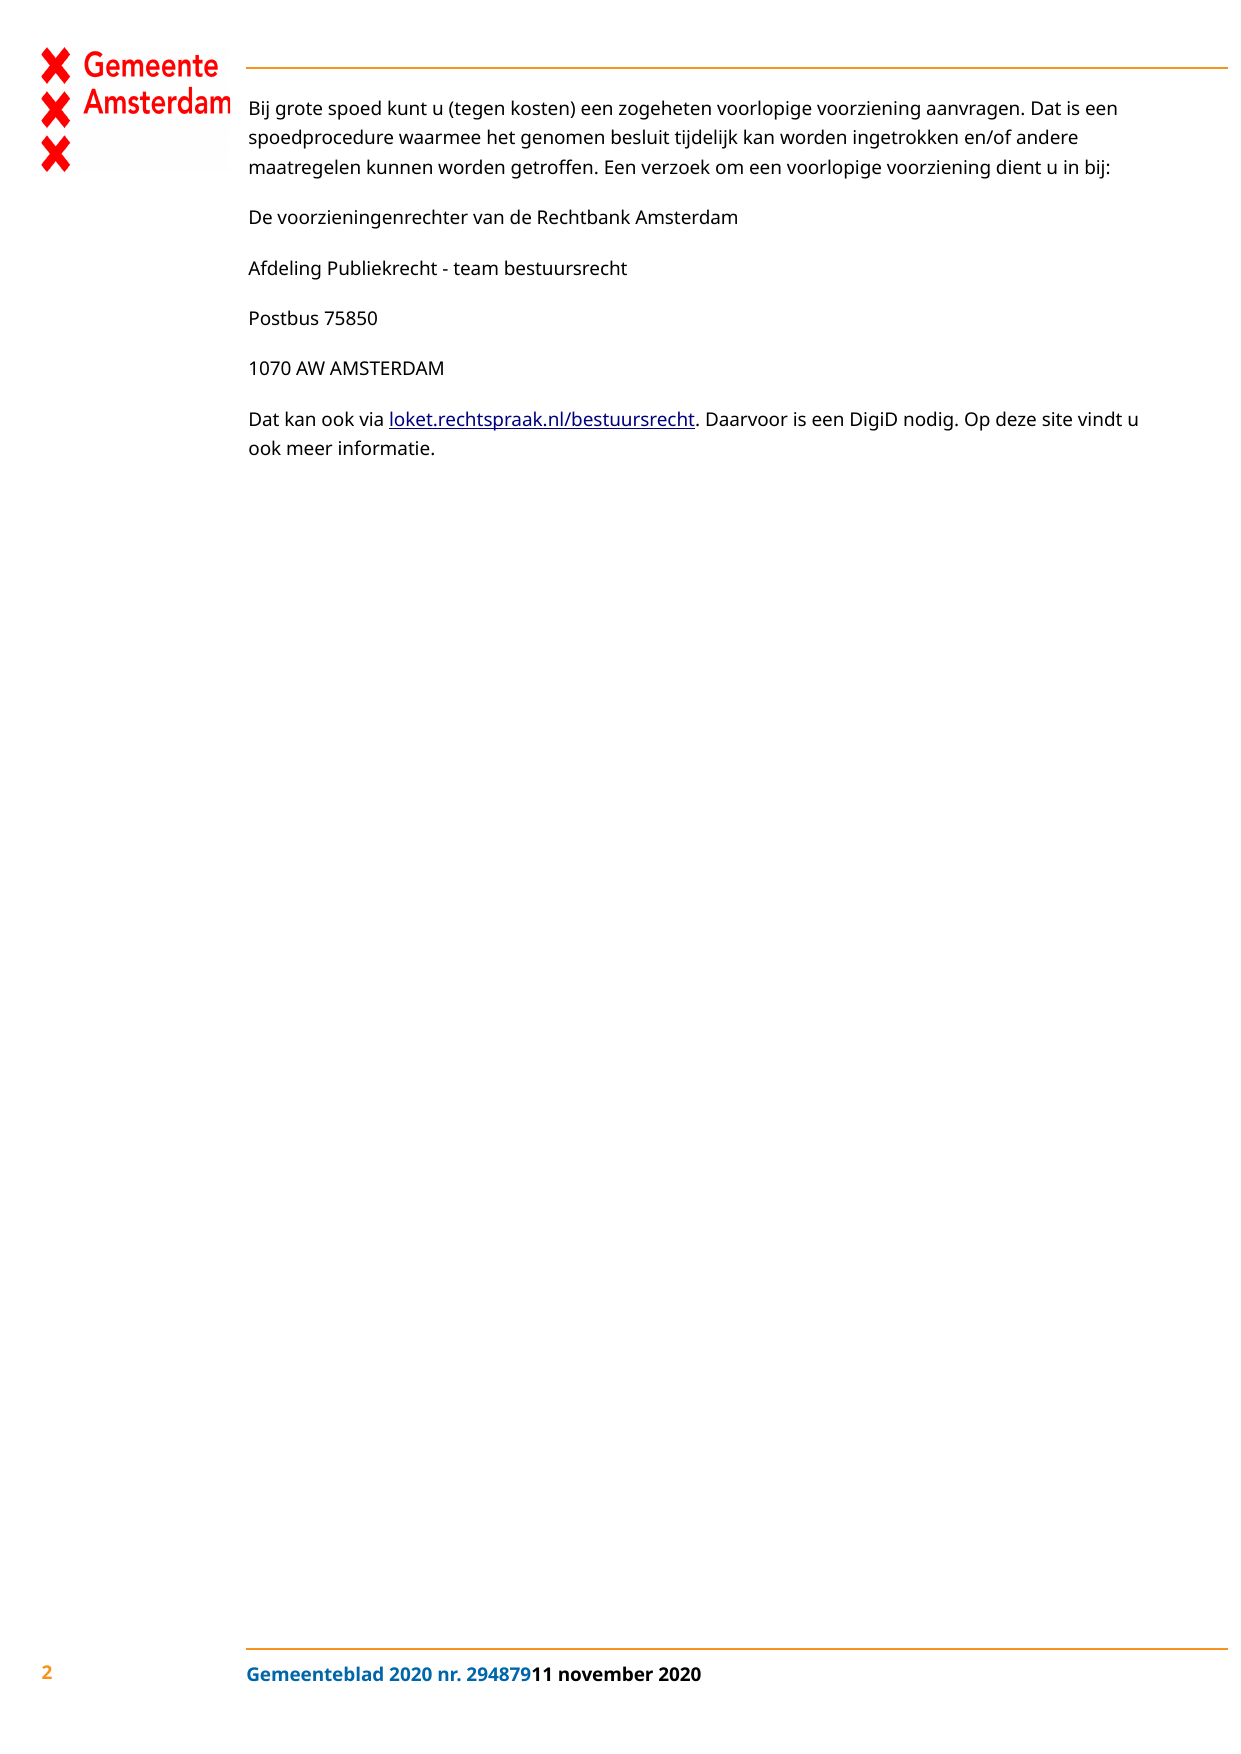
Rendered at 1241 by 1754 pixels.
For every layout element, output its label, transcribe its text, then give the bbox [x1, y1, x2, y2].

text Dat kan ook via loket.rechtspraak.nl/bestuursrecht. Daarvoor is een DigiD nodig. Op deze site vindt u ook meer informatie. [248, 406, 1152, 461]
text Afdeling Publiekrecht - team bestuursrecht [248, 255, 1152, 281]
text Postbus 75850 [248, 305, 1152, 331]
text De voorzieningenrechter van de Rechtbank Amsterdam [248, 204, 1152, 230]
text Bij grote spoed kunt u (tegen kosten) een zogeheten voorlopige voorziening aanvragen. Dat is een spoedprocedure waarmee het genomen besluit tijdelijk kan worden ingetrokken en/of andere maatregelen kunnen worden getroffen. Een verzoek om een voorlopige voorziening dient u in bij: [248, 95, 1152, 180]
text 1070 AW AMSTERDAM [248, 356, 1152, 381]
picture [41, 47, 231, 172]
